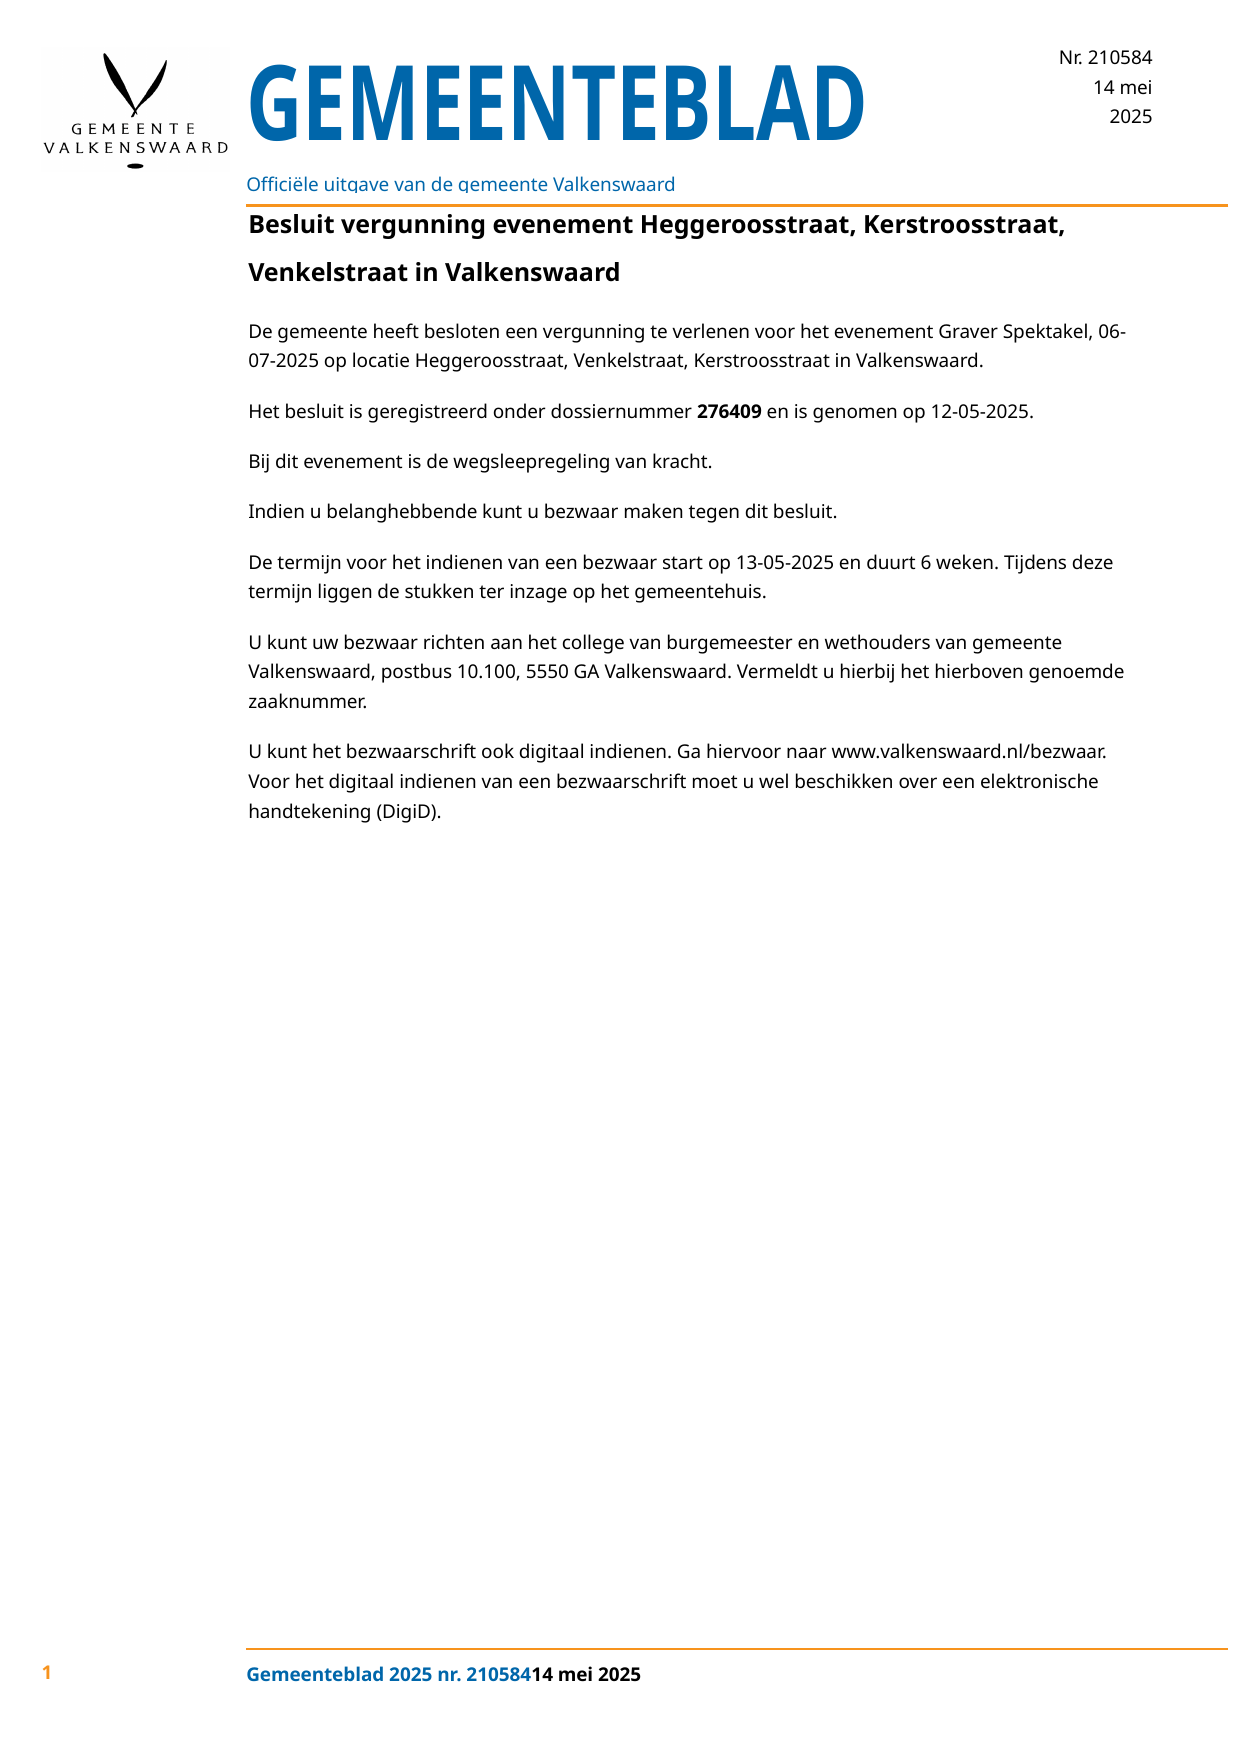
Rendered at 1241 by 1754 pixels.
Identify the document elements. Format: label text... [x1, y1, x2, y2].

text Bij dit evenement is de wegsleepregeling van kracht. [248, 448, 1152, 474]
text U kunt het bezwaarschrift ook digitaal indienen. Ga hiervoor naar www.valkenswaard.nl/bezwaar. Voor het digitaal indienen van een bezwaarschrift moet u wel beschikken over een elektronische handtekening (DigiD). [248, 739, 1152, 824]
text Het besluit is geregistreerd onder dossiernummer 276409 en is genomen op 12-05-2025. [248, 398, 1152, 424]
text U kunt uw bezwaar richten aan het college van burgemeester en wethouders van gemeente Valkenswaard, postbus 10.100, 5550 GA Valkenswaard. Vermeldt u hierbij het hierboven genoemde zaaknummer. [248, 629, 1152, 714]
text Besluit vergunning evenement Heggeroosstraat, Kerstroosstraat, Venkelstraat in Valkenswaard [248, 207, 1152, 288]
text Indien u belanghebbende kunt u bezwaar maken tegen dit besluit. [248, 499, 1152, 524]
text De termijn voor het indienen van een bezwaar start op 13-05-2025 en duurt 6 weken. Tijdens deze termijn liggen de stukken ter inzage op het gemeentehuis. [248, 549, 1152, 604]
text De gemeente heeft besloten een vergunning te verlenen voor het evenement Graver Spektakel, 06-07-2025 op locatie Heggeroosstraat, Venkelstraat, Kerstroosstraat in Valkenswaard. [248, 318, 1152, 373]
picture [41, 47, 231, 172]
